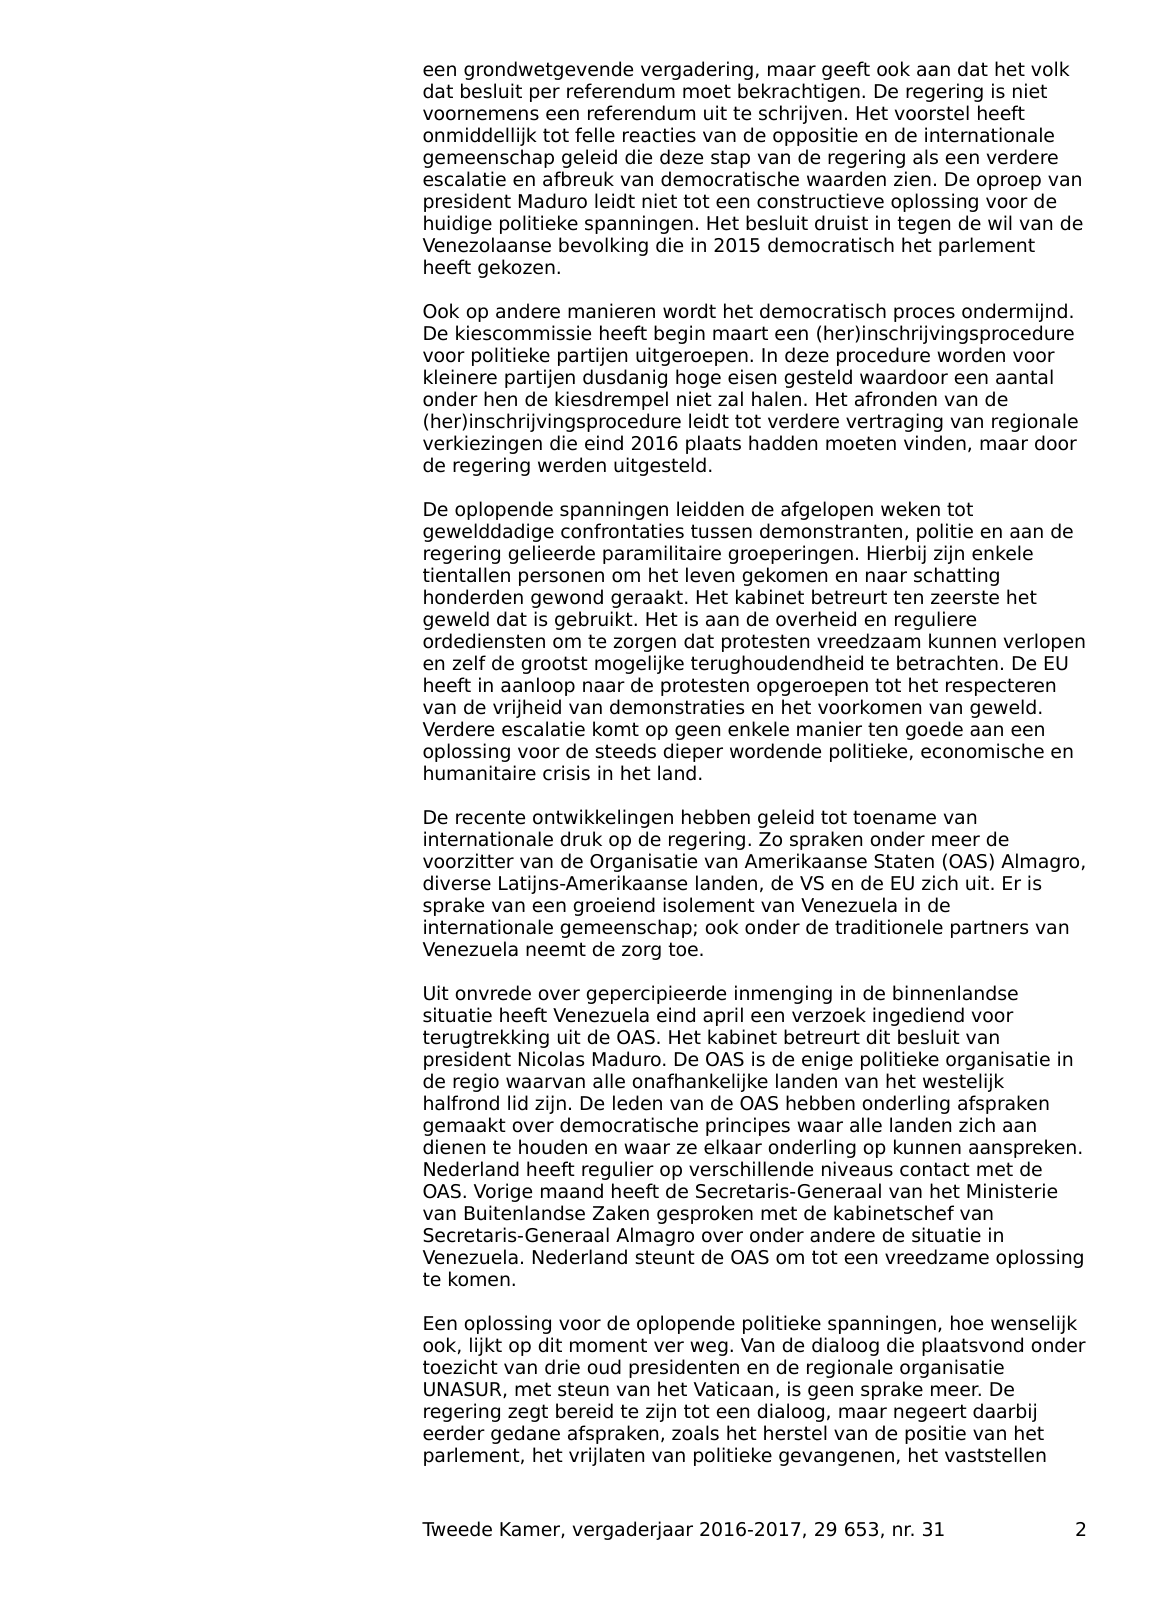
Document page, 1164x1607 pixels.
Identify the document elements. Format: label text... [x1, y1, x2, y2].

text Uit onvrede over gepercipieerde inmenging in de binnenlandse situatie heeft Venezuela eind april een verzoek ingediend voor terugtrekking uit de OAS. Het kabinet betreurt dit besluit van president Nicolas Maduro. De OAS is de enige politieke organisatie in de regio waarvan alle onafhankelijke landen van het westelijk halfrond lid zijn. De leden van de OAS hebben onderling afspraken gemaakt over democratische principes waar alle landen zich aan dienen te houden en waar ze elkaar onderling op kunnen aanspreken. Nederland heeft regulier op verschillende niveaus contact met de OAS. Vorige maand heeft de Secretaris-Generaal van het Ministerie van Buitenlandse Zaken gesproken met de kabinetschef van Secretaris-Generaal Almagro over onder andere de situatie in Venezuela. Nederland steunt de OAS om tot een vreedzame oplossing te komen. [422, 983, 1087, 1291]
text Ook op andere manieren wordt het democratisch proces ondermijnd. De kiescommissie heeft begin maart een (her)inschrijvingsprocedure voor politieke partijen uitgeroepen. In deze procedure worden voor kleinere partijen dusdanig hoge eisen gesteld waardoor een aantal onder hen de kiesdrempel niet zal halen. Het afronden van de (her)inschrijvingsprocedure leidt tot verdere vertraging van regionale verkiezingen die eind 2016 plaats hadden moeten vinden, maar door de regering werden uitgesteld. [422, 301, 1087, 477]
text een grondwetgevende vergadering, maar geeft ook aan dat het volk dat besluit per referendum moet bekrachtigen. De regering is niet voornemens een referendum uit te schrijven. Het voorstel heeft onmiddellijk tot felle reacties van de oppositie en de internationale gemeenschap geleid die deze stap van de regering als een verdere escalatie en afbreuk van democratische waarden zien. De oproep van president Maduro leidt niet tot een constructieve oplossing voor de huidige politieke spanningen. Het besluit druist in tegen de wil van de Venezolaanse bevolking die in 2015 democratisch het parlement heeft gekozen. [422, 59, 1087, 279]
text De recente ontwikkelingen hebben geleid tot toename van internationale druk op de regering. Zo spraken onder meer de voorzitter van de Organisatie van Amerikaanse Staten (OAS) Almagro, diverse Latijns-Amerikaanse landen, de VS en de EU zich uit. Er is sprake van een groeiend isolement van Venezuela in de internationale gemeenschap; ook onder de traditionele partners van Venezuela neemt de zorg toe. [422, 807, 1087, 961]
text De oplopende spanningen leidden de afgelopen weken tot gewelddadige confrontaties tussen demonstranten, politie en aan de regering gelieerde paramilitaire groeperingen. Hierbij zijn enkele tientallen personen om het leven gekomen en naar schatting honderden gewond geraakt. Het kabinet betreurt ten zeerste het geweld dat is gebruikt. Het is aan de overheid en reguliere ordediensten om te zorgen dat protesten vreedzaam kunnen verlopen en zelf de grootst mogelijke terughoudendheid te betrachten. De EU heeft in aanloop naar de protesten opgeroepen tot het respecteren van de vrijheid van demonstraties en het voorkomen van geweld. Verdere escalatie komt op geen enkele manier ten goede aan een oplossing voor de steeds dieper wordende politieke, economische en humanitaire crisis in het land. [422, 499, 1087, 785]
text Een oplossing voor de oplopende politieke spanningen, hoe wenselijk ook, lijkt op dit moment ver weg. Van de dialoog die plaatsvond onder toezicht van drie oud presidenten en de regionale organisatie UNASUR, met steun van het Vaticaan, is geen sprake meer. De regering zegt bereid te zijn tot een dialoog, maar negeert daarbij eerder gedane afspraken, zoals het herstel van de positie van het parlement, het vrijlaten van politieke gevangenen, het vaststellen [422, 1313, 1087, 1467]
